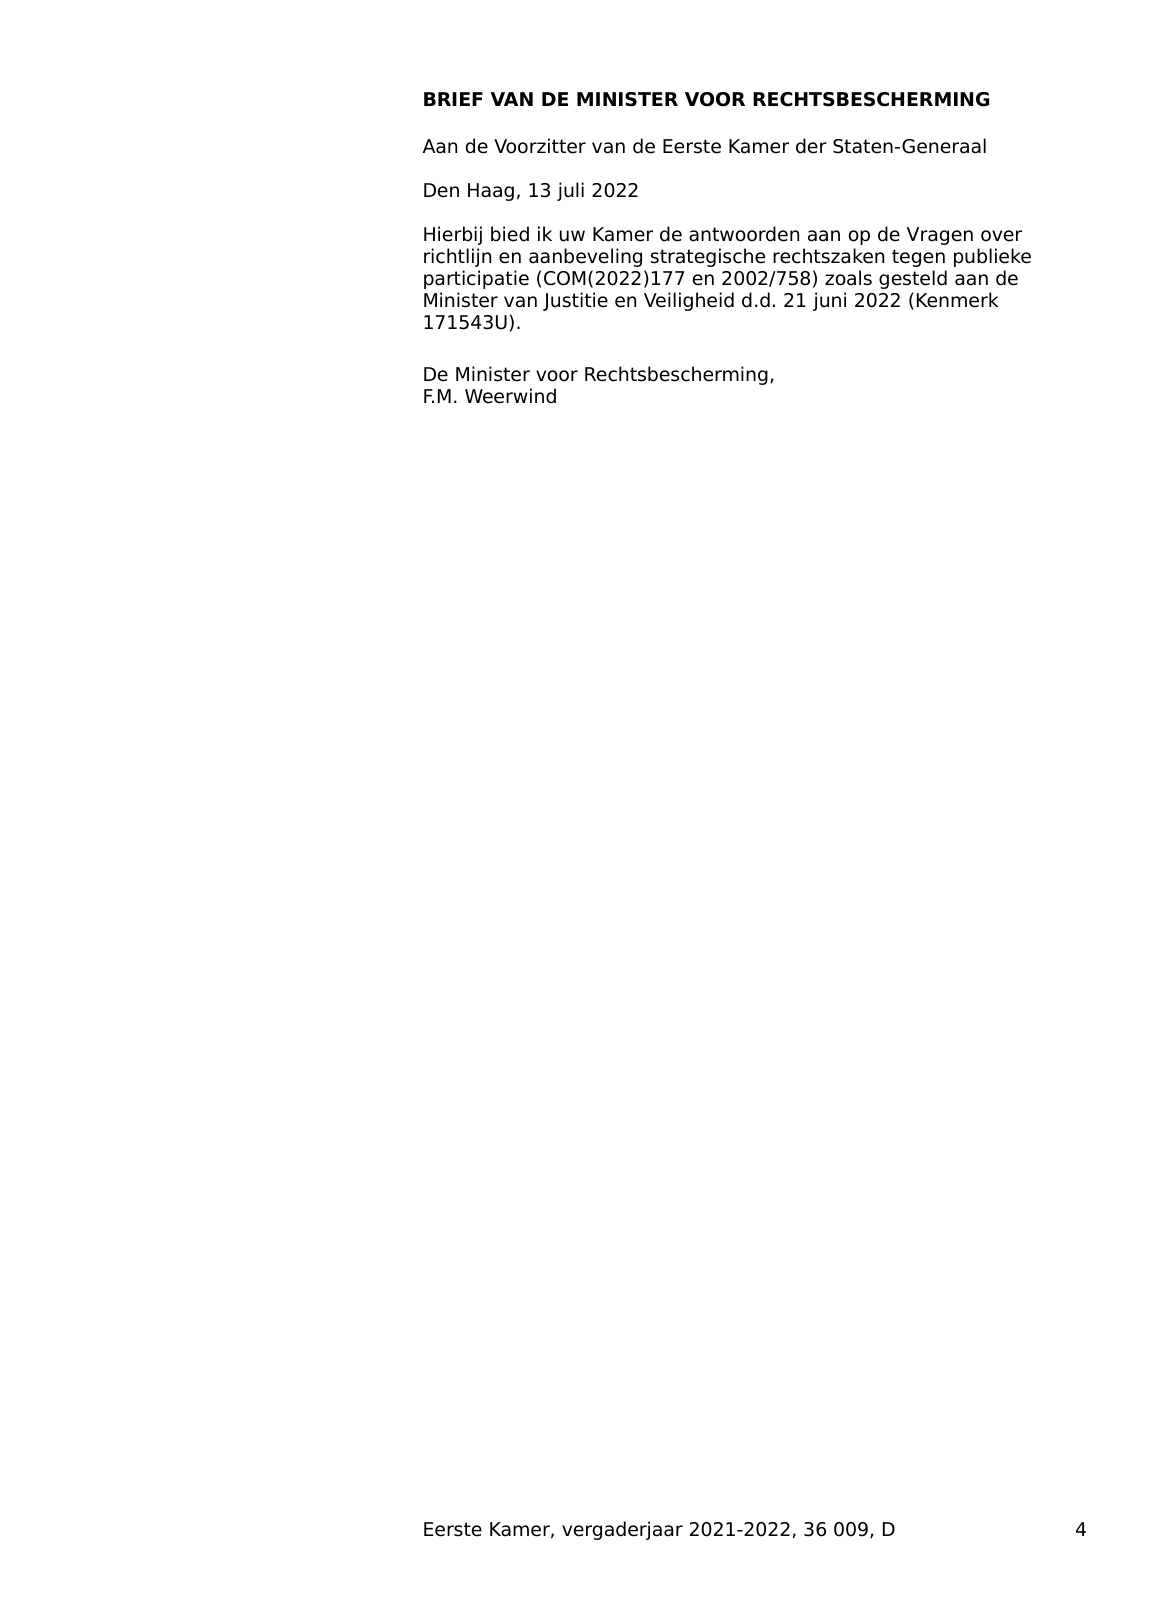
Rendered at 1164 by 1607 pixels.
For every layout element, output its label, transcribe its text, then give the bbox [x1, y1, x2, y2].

text Hierbij bied ik uw Kamer de antwoorden aan op de Vragen over richtlijn en aanbeveling strategische rechtszaken tegen publieke participatie (COM(2022)177 en 2002/758) zoals gesteld aan de Minister van Justitie en Veiligheid d.d. 21 juni 2022 (Kenmerk 171543U). [422, 224, 1087, 334]
text De Minister voor Rechtsbescherming, F.M. Weerwind [422, 364, 1087, 408]
text Den Haag, 13 juli 2022 [422, 180, 1087, 202]
text Aan de Voorzitter van de Eerste Kamer der Staten-Generaal [422, 136, 1087, 158]
subtitle BRIEF VAN DE MINISTER VOOR RECHTSBESCHERMING [422, 89, 1087, 111]
